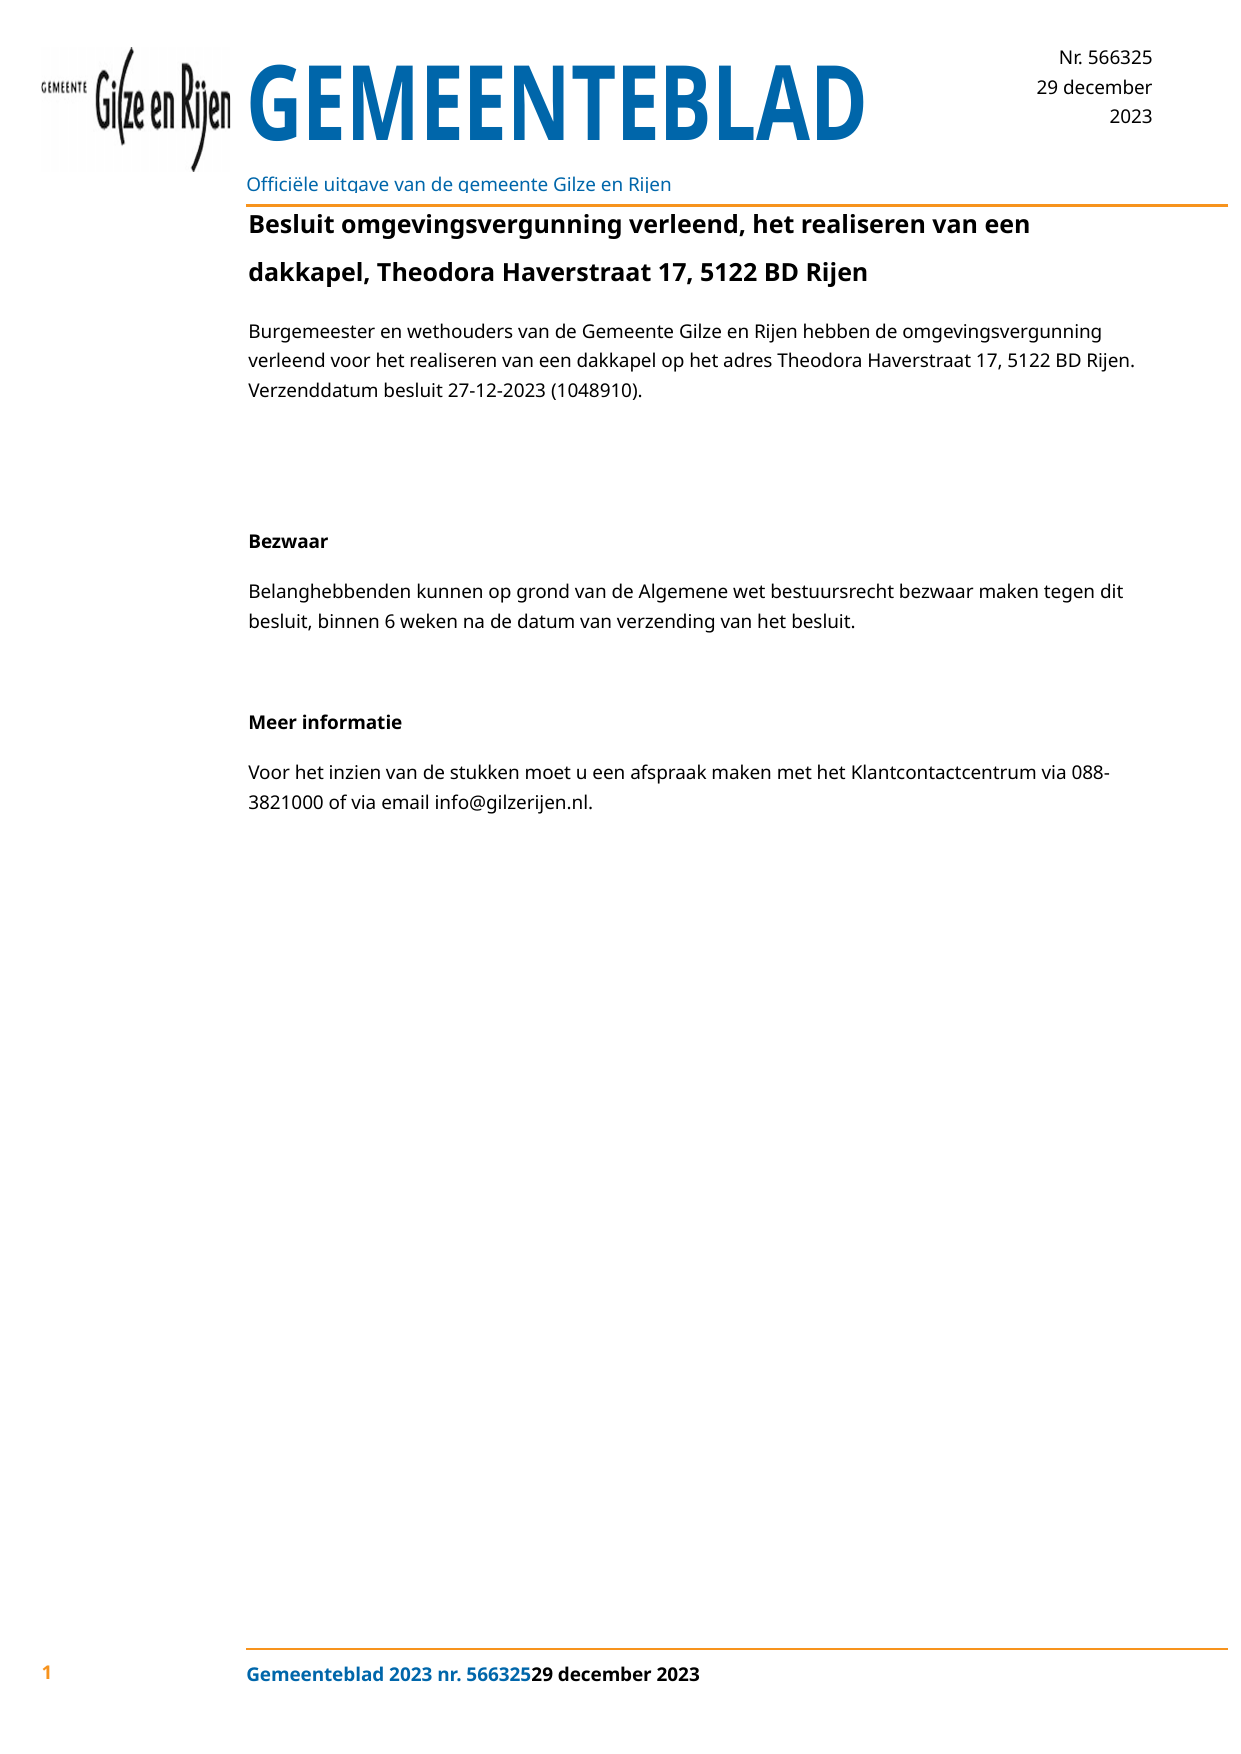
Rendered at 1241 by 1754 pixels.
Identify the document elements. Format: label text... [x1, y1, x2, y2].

text Meer informatie [248, 709, 1152, 735]
picture [41, 47, 231, 172]
text Besluit omgevingsvergunning verleend, het realiseren van een dakkapel, Theodora Haverstraat 17, 5122 BD Rijen [248, 207, 1152, 288]
text Belanghebbenden kunnen op grond van de Algemene wet bestuursrecht bezwaar maken tegen dit besluit, binnen 6 weken na de datum van verzending van het besluit. [248, 579, 1152, 634]
text Burgemeester en wethouders van de Gemeente Gilze en Rijen hebben de omgevingsvergunning verleend voor het realiseren van een dakkapel op het adres Theodora Haverstraat 17, 5122 BD Rijen. Verzenddatum besluit 27-12-2023 (1048910). [248, 318, 1152, 403]
text Voor het inzien van de stukken moet u een afspraak maken met het Klantcontactcentrum via 088-3821000 of via email info@gilzerijen.nl. [248, 759, 1152, 815]
text Bezwaar [248, 528, 1152, 554]
